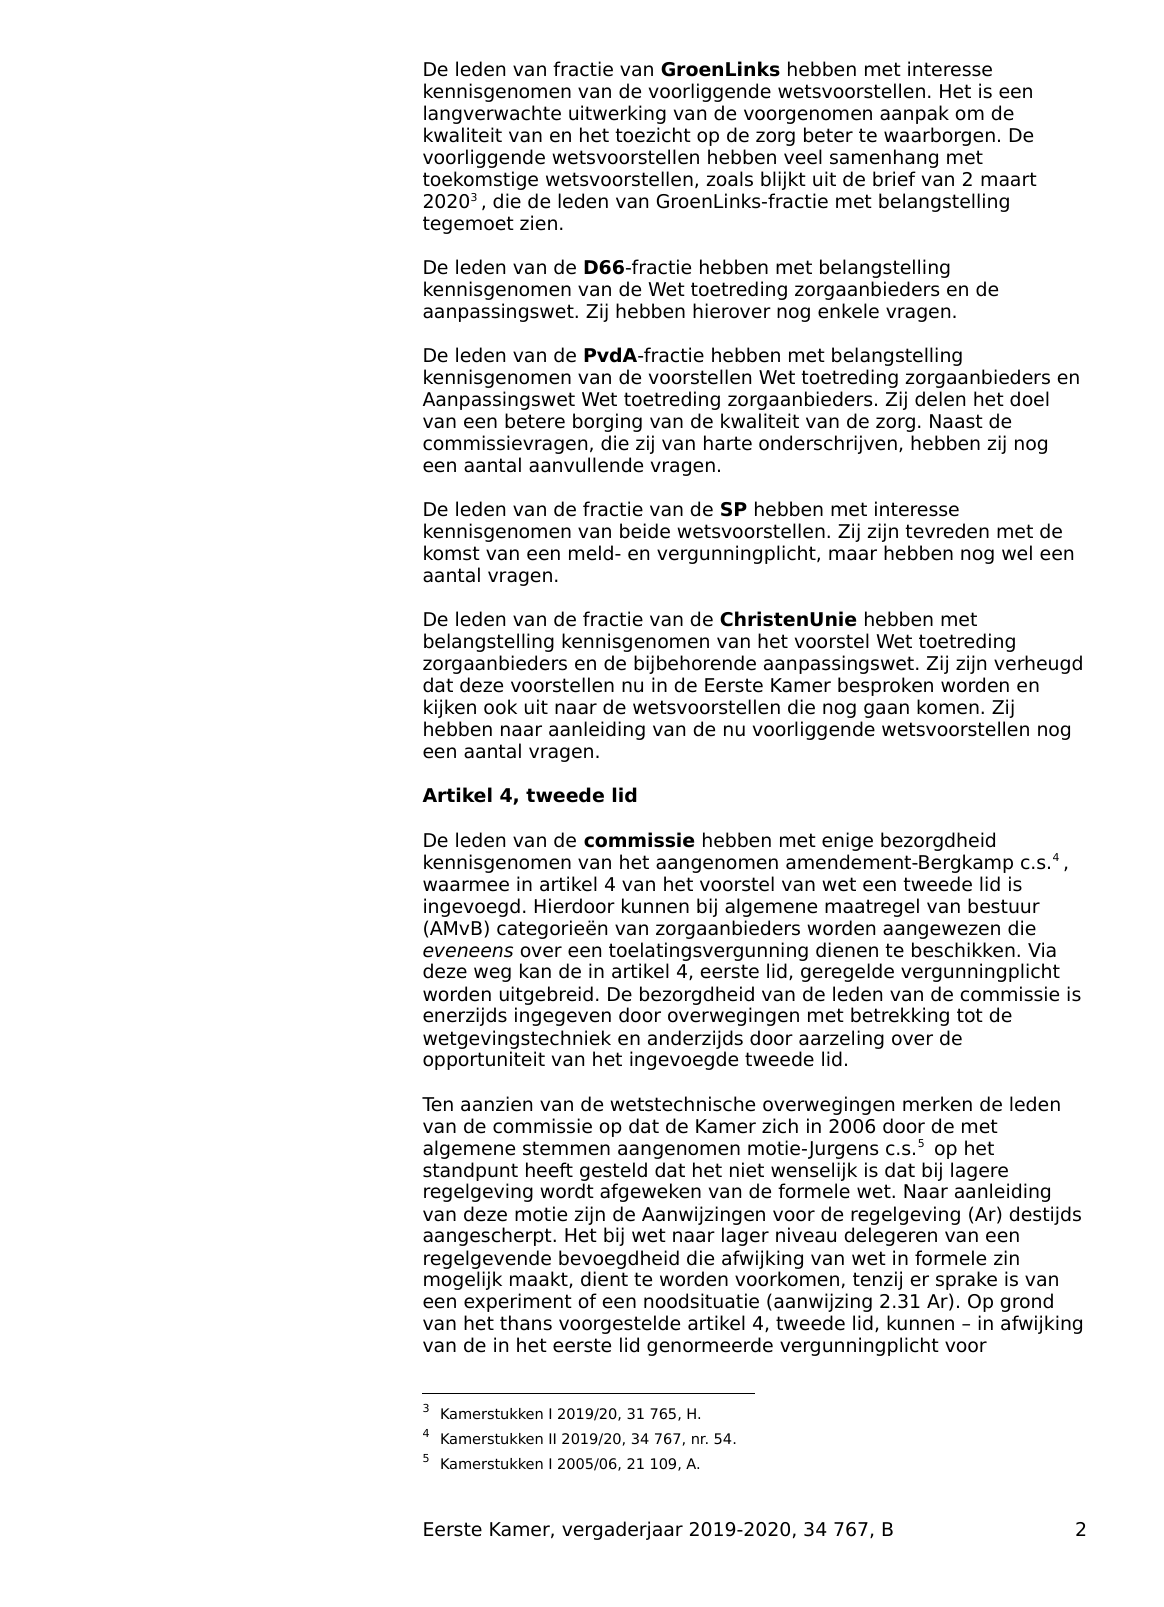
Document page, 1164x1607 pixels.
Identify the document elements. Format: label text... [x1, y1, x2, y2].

text De leden van de fractie van de SP hebben met interesse kennisgenomen van beide wetsvoorstellen. Zij zijn tevreden met de komst van een meld- en vergunningplicht, maar hebben nog wel een aantal vragen. [422, 499, 1087, 587]
text Ten aanzien van de wetstechnische overwegingen merken de leden van de commissie op dat de Kamer zich in 2006 door de met algemene stemmen aangenomen motie-Jurgens c.s. op het standpunt heeft gesteld dat het niet wenselijk is dat bij lagere regelgeving wordt afgeweken van de formele wet. Naar aanleiding van deze motie zijn de Aanwijzingen voor de regelgeving (Ar) destijds aangescherpt. Het bij wet naar lager niveau delegeren van een regelgevende bevoegdheid die afwijking van wet in formele zin mogelijk maakt, dient te worden voorkomen, tenzij er sprake is van een experiment of een noodsituatie (aanwijzing 2.31 Ar). Op grond van het thans voorgestelde artikel 4, tweede lid, kunnen – in afwijking van de in het eerste lid genormeerde vergunningplicht voor [422, 1093, 1087, 1357]
text Kamerstukken II 2019/20, 34 767, nr. 54. [422, 1427, 1087, 1449]
text De leden van de PvdA-fractie hebben met belangstelling kennisgenomen van de voorstellen Wet toetreding zorgaanbieders en Aanpassingswet Wet toetreding zorgaanbieders. Zij delen het doel van een betere borging van de kwaliteit van de zorg. Naast de commissievragen, die zij van harte onderschrijven, hebben zij nog een aantal aanvullende vragen. [422, 345, 1087, 477]
text De leden van de commissie hebben met enige bezorgdheid kennisgenomen van het aangenomen amendement-Bergkamp c.s., waarmee in artikel 4 van het voorstel van wet een tweede lid is ingevoegd. Hierdoor kunnen bij algemene maatregel van bestuur (AMvB) categorieën van zorgaanbieders worden aangewezen die eveneens over een toelatingsvergunning dienen te beschikken. Via deze weg kan de in artikel 4, eerste lid, geregelde vergunningplicht worden uitgebreid. De bezorgdheid van de leden van de commissie is enerzijds ingegeven door overwegingen met betrekking tot de wetgevingstechniek en anderzijds door aarzeling over de opportuniteit van het ingevoegde tweede lid. [422, 829, 1087, 1071]
text De leden van de fractie van de ChristenUnie hebben met belangstelling kennisgenomen van het voorstel Wet toetreding zorgaanbieders en de bijbehorende aanpassingswet. Zij zijn verheugd dat deze voorstellen nu in de Eerste Kamer besproken worden en kijken ook uit naar de wetsvoorstellen die nog gaan komen. Zij hebben naar aanleiding van de nu voorliggende wetsvoorstellen nog een aantal vragen. [422, 609, 1087, 763]
text Kamerstukken I 2019/20, 31 765, H. [422, 1402, 1087, 1424]
subtitle Artikel 4, tweede lid [422, 785, 1087, 807]
text Kamerstukken I 2005/06, 21 109, A. [422, 1452, 1087, 1474]
text De leden van de D66-fractie hebben met belangstelling kennisgenomen van de Wet toetreding zorgaanbieders en de aanpassingswet. Zij hebben hierover nog enkele vragen. [422, 257, 1087, 323]
text De leden van fractie van GroenLinks hebben met interesse kennisgenomen van de voorliggende wetsvoorstellen. Het is een langverwachte uitwerking van de voorgenomen aanpak om de kwaliteit van en het toezicht op de zorg beter te waarborgen. De voorliggende wetsvoorstellen hebben veel samenhang met toekomstige wetsvoorstellen, zoals blijkt uit de brief van 2 maart 2020, die de leden van GroenLinks-fractie met belangstelling tegemoet zien. [422, 59, 1087, 235]
